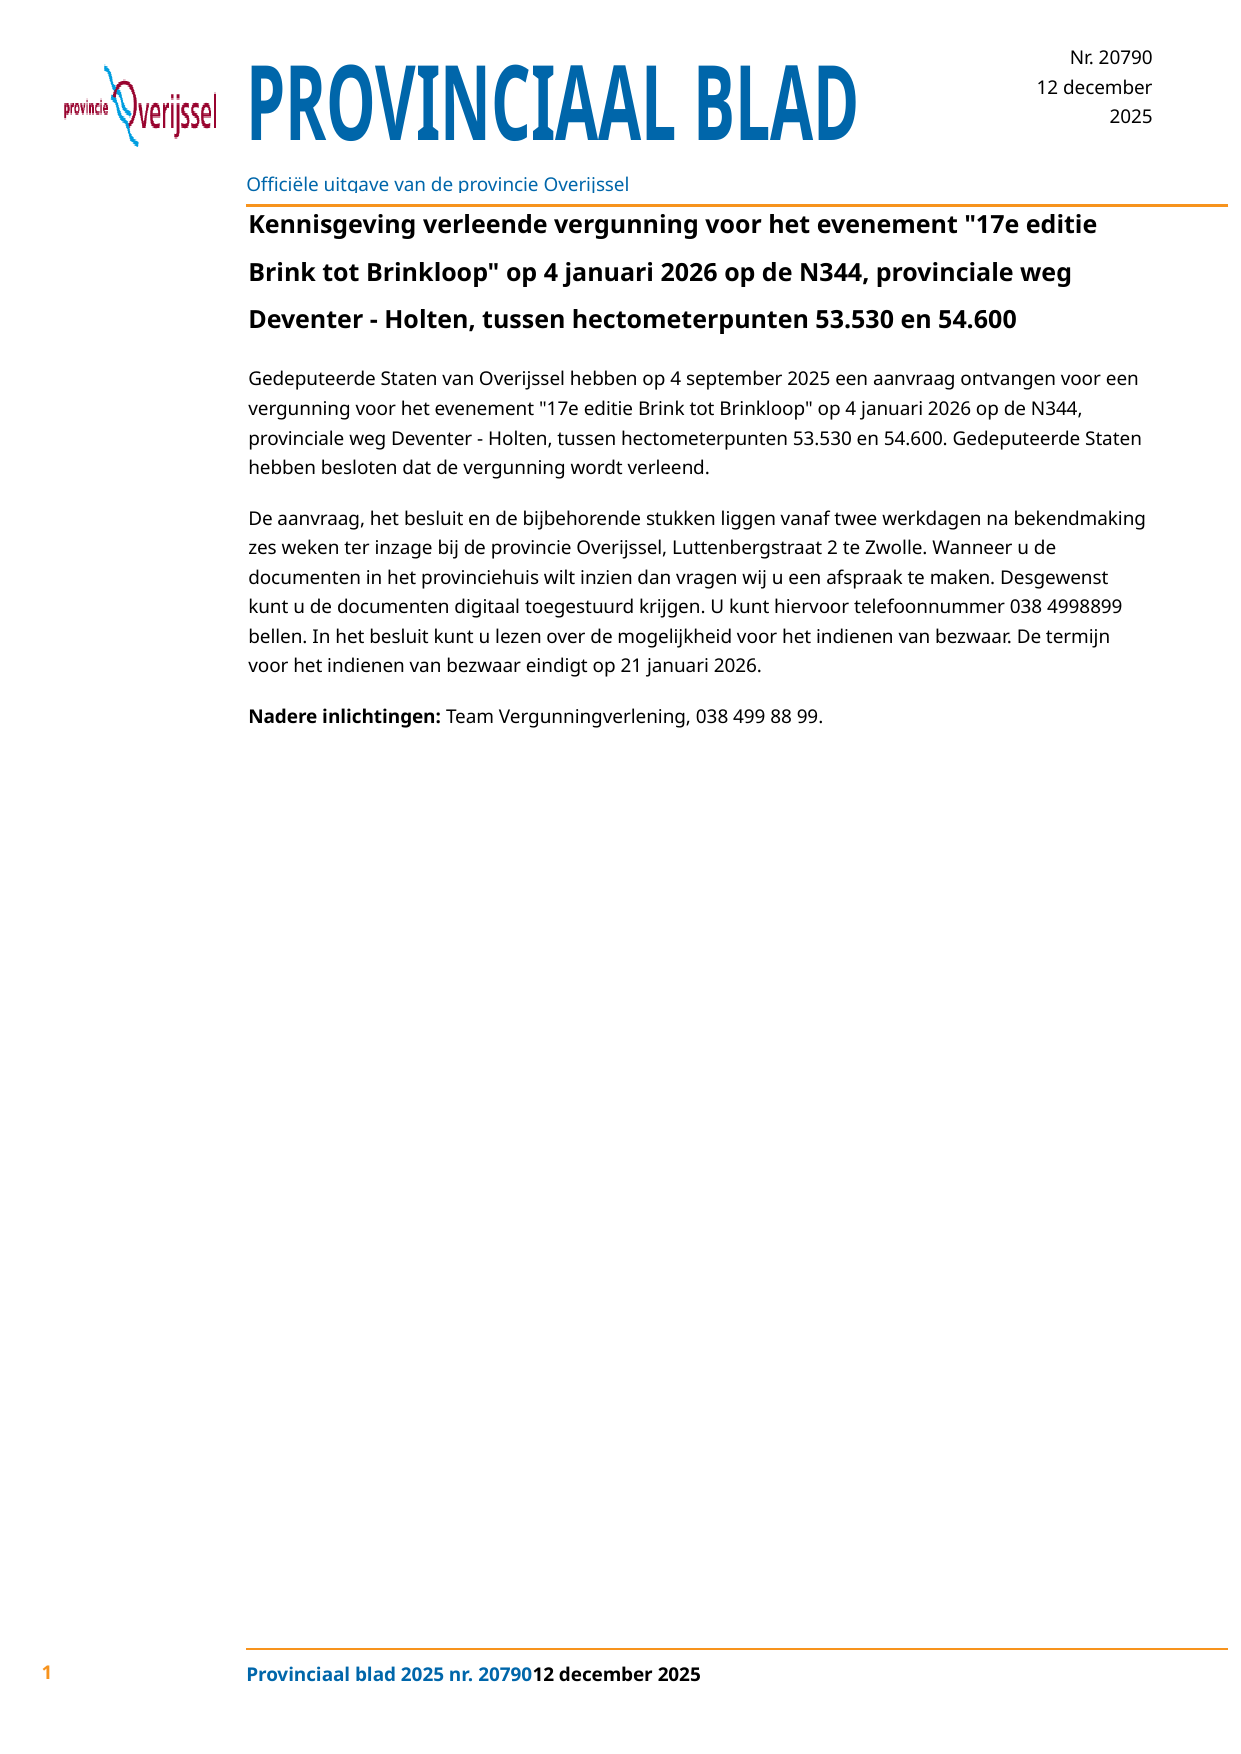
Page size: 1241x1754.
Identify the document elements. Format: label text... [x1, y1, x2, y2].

text De aanvraag, het besluit en de bijbehorende stukken liggen vanaf twee werkdagen na bekendmaking zes weken ter inzage bij de provincie Overijssel, Luttenbergstraat 2 te Zwolle. Wanneer u de documenten in het provinciehuis wilt inzien dan vragen wij u een afspraak te maken. Desgewenst kunt u de documenten digitaal toegestuurd krijgen. U kunt hiervoor telefoonnummer 038 4998899 bellen. In het besluit kunt u lezen over de mogelijkheid voor het indienen van bezwaar. De termijn voor het indienen van bezwaar eindigt op 21 januari 2026. [248, 505, 1152, 678]
text Nadere inlichtingen: Team Vergunningverlening, 038 499 88 99. [248, 703, 1152, 729]
picture [41, 47, 231, 172]
text Gedeputeerde Staten van Overijssel hebben op 4 september 2025 een aanvraag ontvangen voor een vergunning voor het evenement "17e editie Brink tot Brinkloop" op 4 januari 2026 op de N344, provinciale weg Deventer - Holten, tussen hectometerpunten 53.530 en 54.600. Gedeputeerde Staten hebben besloten dat de vergunning wordt verleend. [248, 366, 1152, 480]
text Kennisgeving verleende vergunning voor het evenement "17e editie Brink tot Brinkloop" op 4 januari 2026 op de N344, provinciale weg Deventer - Holten, tussen hectometerpunten 53.530 en 54.600 [248, 207, 1152, 336]
